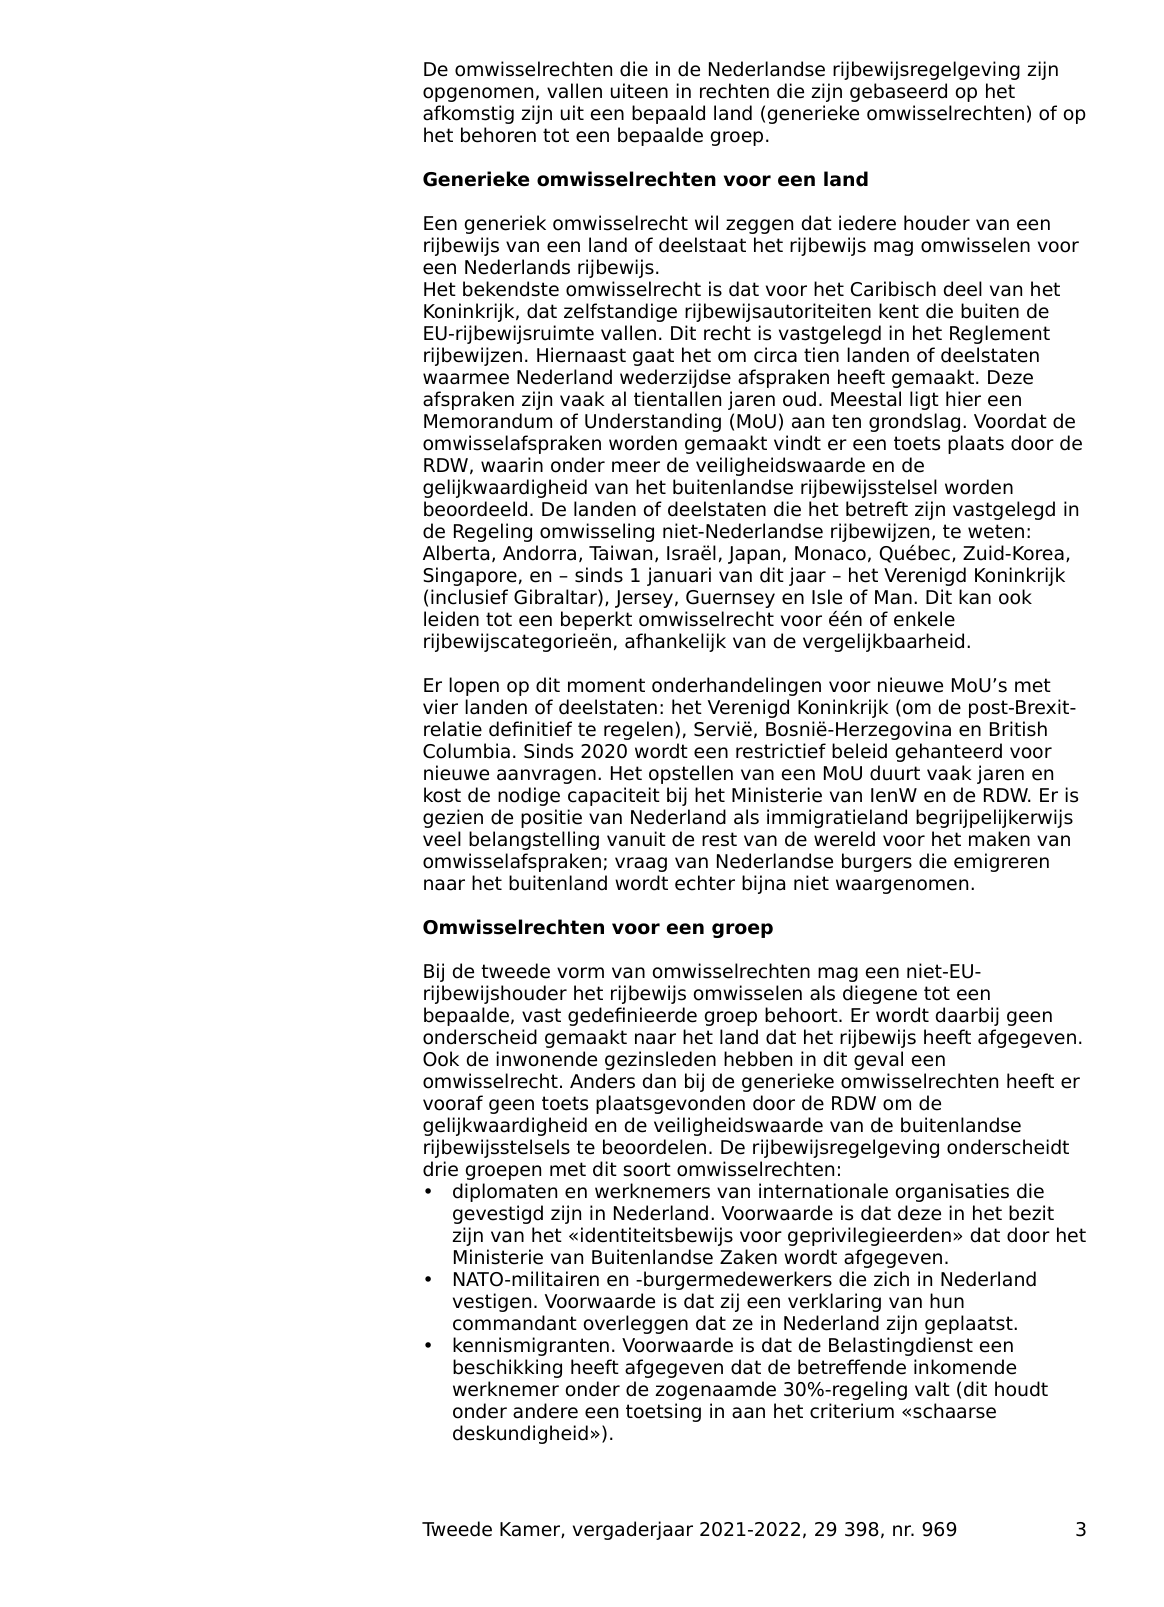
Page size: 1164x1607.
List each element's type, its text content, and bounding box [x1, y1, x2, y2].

text • NATO-militairen en -burgermedewerkers die zich in Nederland vestigen. Voorwaarde is dat zij een verklaring van hun commandant overleggen dat ze in Nederland zijn geplaatst. [422, 1269, 1087, 1335]
text • kennismigranten. Voorwaarde is dat de Belastingdienst een beschikking heeft afgegeven dat de betreffende inkomende werknemer onder de zogenaamde 30%-regeling valt (dit houdt onder andere een toetsing in aan het criterium «schaarse deskundigheid»). [422, 1335, 1087, 1445]
text • diplomaten en werknemers van internationale organisaties die gevestigd zijn in Nederland. Voorwaarde is dat deze in het bezit zijn van het «identiteitsbewijs voor geprivilegieerden» dat door het Ministerie van Buitenlandse Zaken wordt afgegeven. [422, 1181, 1087, 1269]
subtitle Generieke omwisselrechten voor een land [422, 169, 1087, 191]
text De omwisselrechten die in de Nederlandse rijbewijsregelgeving zijn opgenomen, vallen uiteen in rechten die zijn gebaseerd op het afkomstig zijn uit een bepaald land (generieke omwisselrechten) of op het behoren tot een bepaalde groep. [422, 59, 1087, 147]
text Het bekendste omwisselrecht is dat voor het Caribisch deel van het Koninkrijk, dat zelfstandige rijbewijsautoriteiten kent die buiten de EU-rijbewijsruimte vallen. Dit recht is vastgelegd in het Reglement rijbewijzen. Hiernaast gaat het om circa tien landen of deelstaten waarmee Nederland wederzijdse afspraken heeft gemaakt. Deze afspraken zijn vaak al tientallen jaren oud. Meestal ligt hier een Memorandum of Understanding (MoU) aan ten grondslag. Voordat de omwisselafspraken worden gemaakt vindt er een toets plaats door de RDW, waarin onder meer de veiligheidswaarde en de gelijkwaardigheid van het buitenlandse rijbewijsstelsel worden beoordeeld. De landen of deelstaten die het betreft zijn vastgelegd in de Regeling omwisseling niet-Nederlandse rijbewijzen, te weten: Alberta, Andorra, Taiwan, Israël, Japan, Monaco, Québec, Zuid-Korea, Singapore, en – sinds 1 januari van dit jaar – het Verenigd Koninkrijk (inclusief Gibraltar), Jersey, Guernsey en Isle of Man. Dit kan ook leiden tot een beperkt omwisselrecht voor één of enkele rijbewijscategorieën, afhankelijk van de vergelijkbaarheid. [422, 279, 1087, 653]
text Bij de tweede vorm van omwisselrechten mag een niet-EU-rijbewijshouder het rijbewijs omwisselen als diegene tot een bepaalde, vast gedefinieerde groep behoort. Er wordt daarbij geen onderscheid gemaakt naar het land dat het rijbewijs heeft afgegeven. Ook de inwonende gezinsleden hebben in dit geval een omwisselrecht. Anders dan bij de generieke omwisselrechten heeft er vooraf geen toets plaatsgevonden door de RDW om de gelijkwaardigheid en de veiligheidswaarde van de buitenlandse rijbewijsstelsels te beoordelen. De rijbewijsregelgeving onderscheidt drie groepen met dit soort omwisselrechten: [422, 961, 1087, 1181]
subtitle Omwisselrechten voor een groep [422, 917, 1087, 939]
text Er lopen op dit moment onderhandelingen voor nieuwe MoU’s met vier landen of deelstaten: het Verenigd Koninkrijk (om de post-Brexit-relatie definitief te regelen), Servië, Bosnië-Herzegovina en British Columbia. Sinds 2020 wordt een restrictief beleid gehanteerd voor nieuwe aanvragen. Het opstellen van een MoU duurt vaak jaren en kost de nodige capaciteit bij het Ministerie van IenW en de RDW. Er is gezien de positie van Nederland als immigratieland begrijpelijkerwijs veel belangstelling vanuit de rest van de wereld voor het maken van omwisselafspraken; vraag van Nederlandse burgers die emigreren naar het buitenland wordt echter bijna niet waargenomen. [422, 675, 1087, 895]
text Een generiek omwisselrecht wil zeggen dat iedere houder van een rijbewijs van een land of deelstaat het rijbewijs mag omwisselen voor een Nederlands rijbewijs. [422, 213, 1087, 279]
